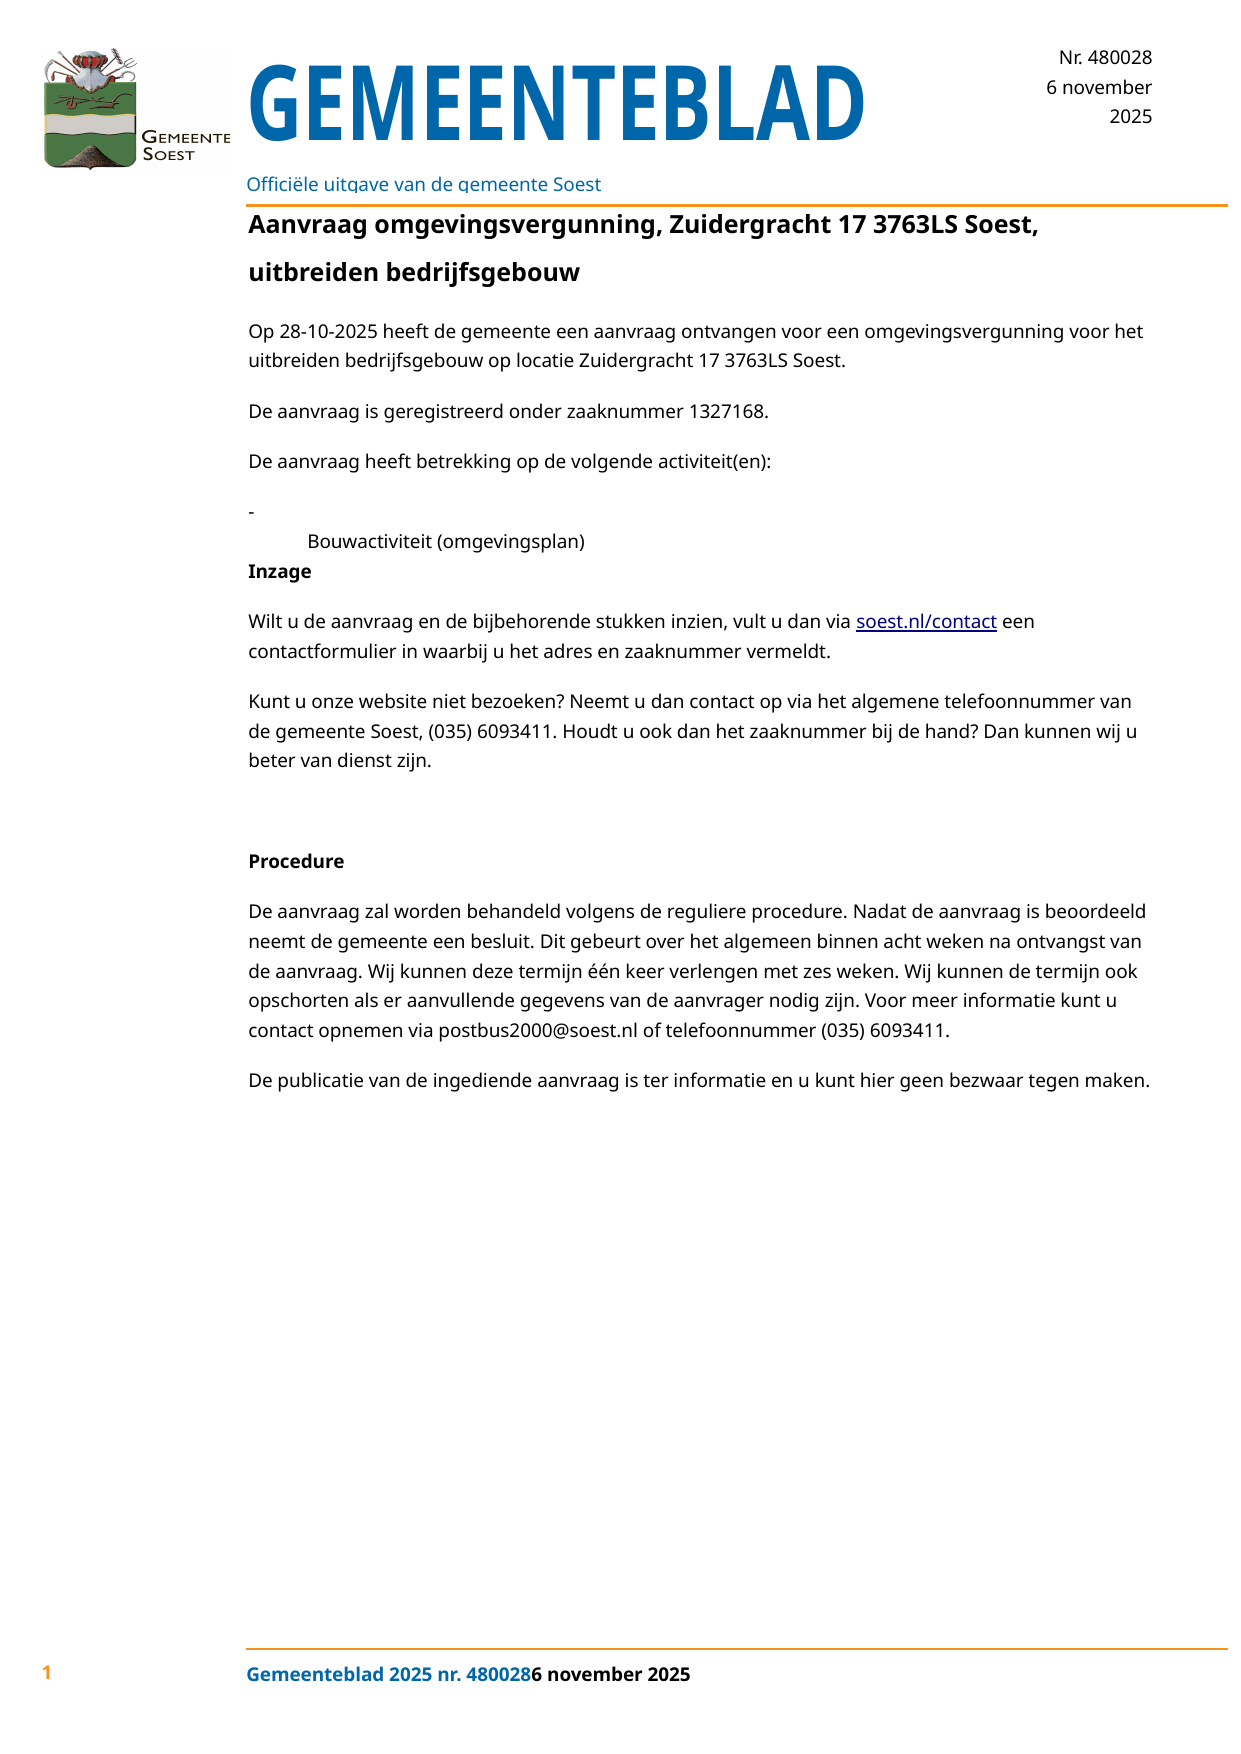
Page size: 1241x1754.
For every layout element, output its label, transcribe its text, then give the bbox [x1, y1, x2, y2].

text De publicatie van de ingediende aanvraag is ter informatie en u kunt hier geen bezwaar tegen maken. [248, 1067, 1152, 1093]
text Procedure [248, 848, 1152, 874]
text Aanvraag omgevingsvergunning, Zuidergracht 17 3763LS Soest, uitbreiden bedrijfsgebouw [248, 207, 1152, 288]
list Bouwactiviteit (omgevingsplan) [248, 528, 1152, 554]
text De aanvraag is geregistreerd onder zaaknummer 1327168. [248, 398, 1152, 424]
text Op 28-10-2025 heeft de gemeente een aanvraag ontvangen voor een omgevingsvergunning voor het uitbreiden bedrijfsgebouw op locatie Zuidergracht 17 3763LS Soest. [248, 318, 1152, 373]
text Wilt u de aanvraag en de bijbehorende stukken inzien, vult u dan via soest.nl/contact een contactformulier in waarbij u het adres en zaaknummer vermeldt. [248, 608, 1152, 664]
picture [41, 47, 231, 172]
text Kunt u onze website niet bezoeken? Neemt u dan contact op via het algemene telefoonnummer van de gemeente Soest, (035) 6093411. Houdt u ook dan het zaaknummer bij de hand? Dan kunnen wij u beter van dienst zijn. [248, 688, 1152, 773]
text De aanvraag zal worden behandeld volgens de reguliere procedure. Nadat de aanvraag is beoordeeld neemt de gemeente een besluit. Dit gebeurt over het algemeen binnen acht weken na ontvangst van de aanvraag. Wij kunnen deze termijn één keer verlengen met zes weken. Wij kunnen de termijn ook opschorten als er aanvullende gegevens van de aanvrager nodig zijn. Voor meer informatie kunt u contact opnemen via postbus2000@soest.nl of telefoonnummer (035) 6093411. [248, 899, 1152, 1043]
text De aanvraag heeft betrekking op de volgende activiteit(en): [248, 448, 1152, 474]
text Inzage [248, 558, 1152, 584]
